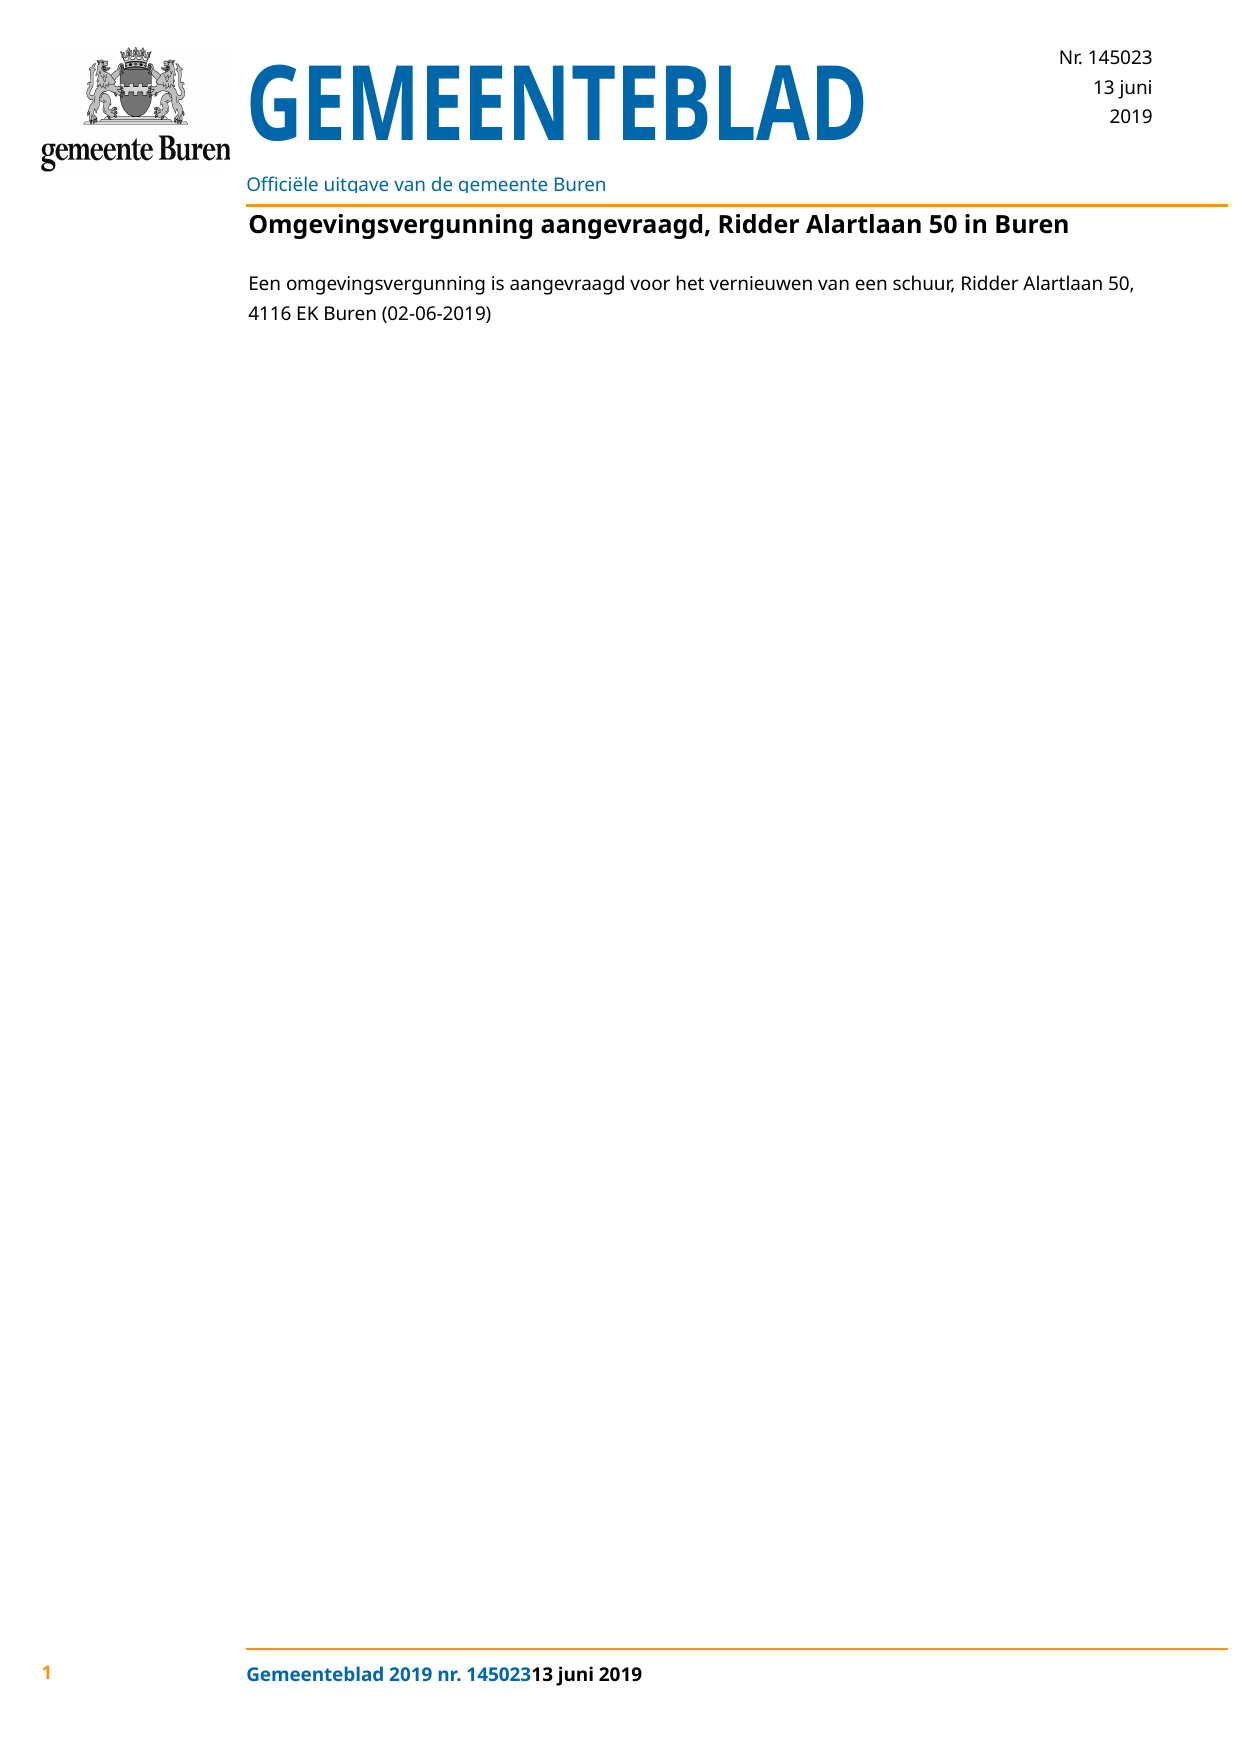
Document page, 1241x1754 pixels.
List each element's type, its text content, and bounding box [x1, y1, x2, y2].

picture [41, 47, 231, 172]
text Omgevingsvergunning aangevraagd, Ridder Alartlaan 50 in Buren [248, 207, 1152, 241]
text Een omgevingsvergunning is aangevraagd voor het vernieuwen van een schuur, Ridder Alartlaan 50, 4116 EK Buren (02-06-2019) [248, 270, 1152, 326]
